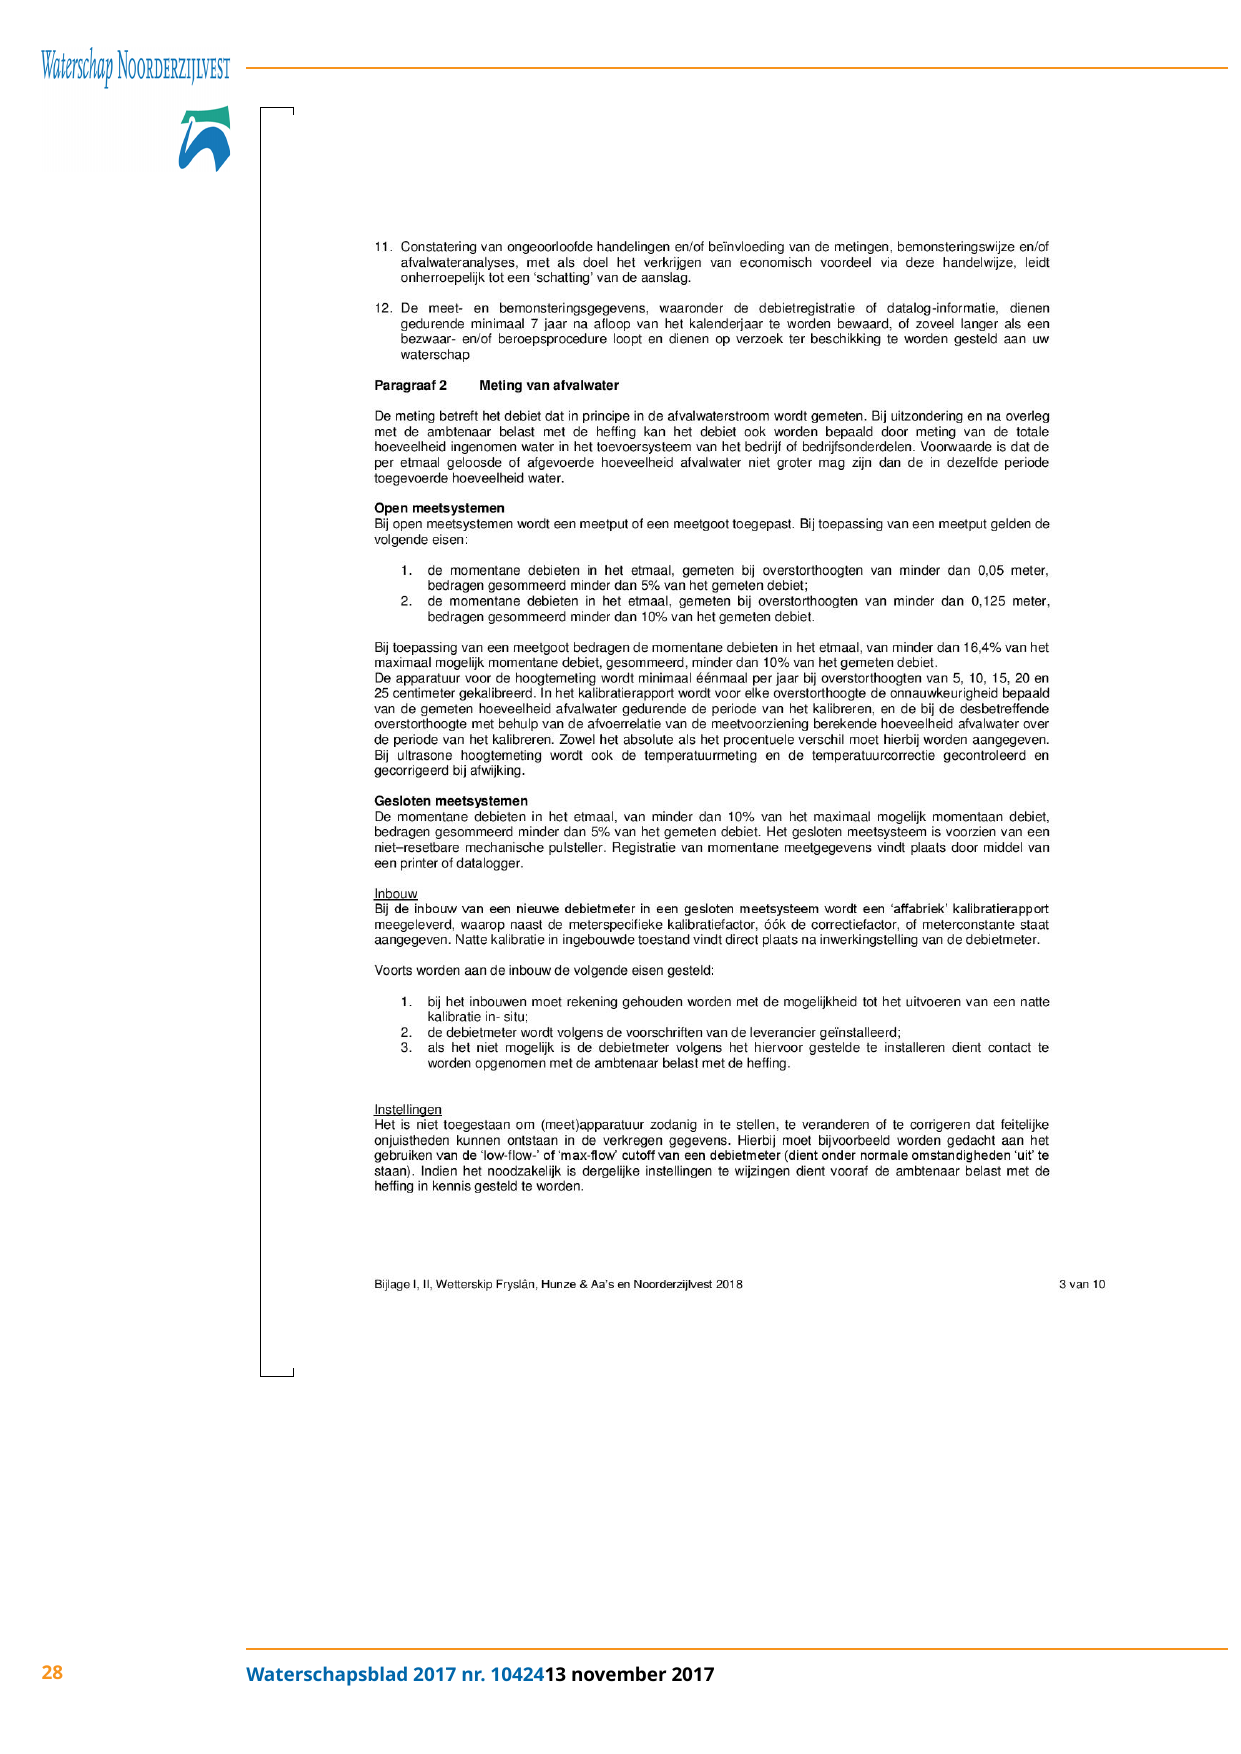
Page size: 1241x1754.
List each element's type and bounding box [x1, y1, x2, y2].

picture [41, 47, 231, 172]
picture [268, 115, 1155, 1368]
